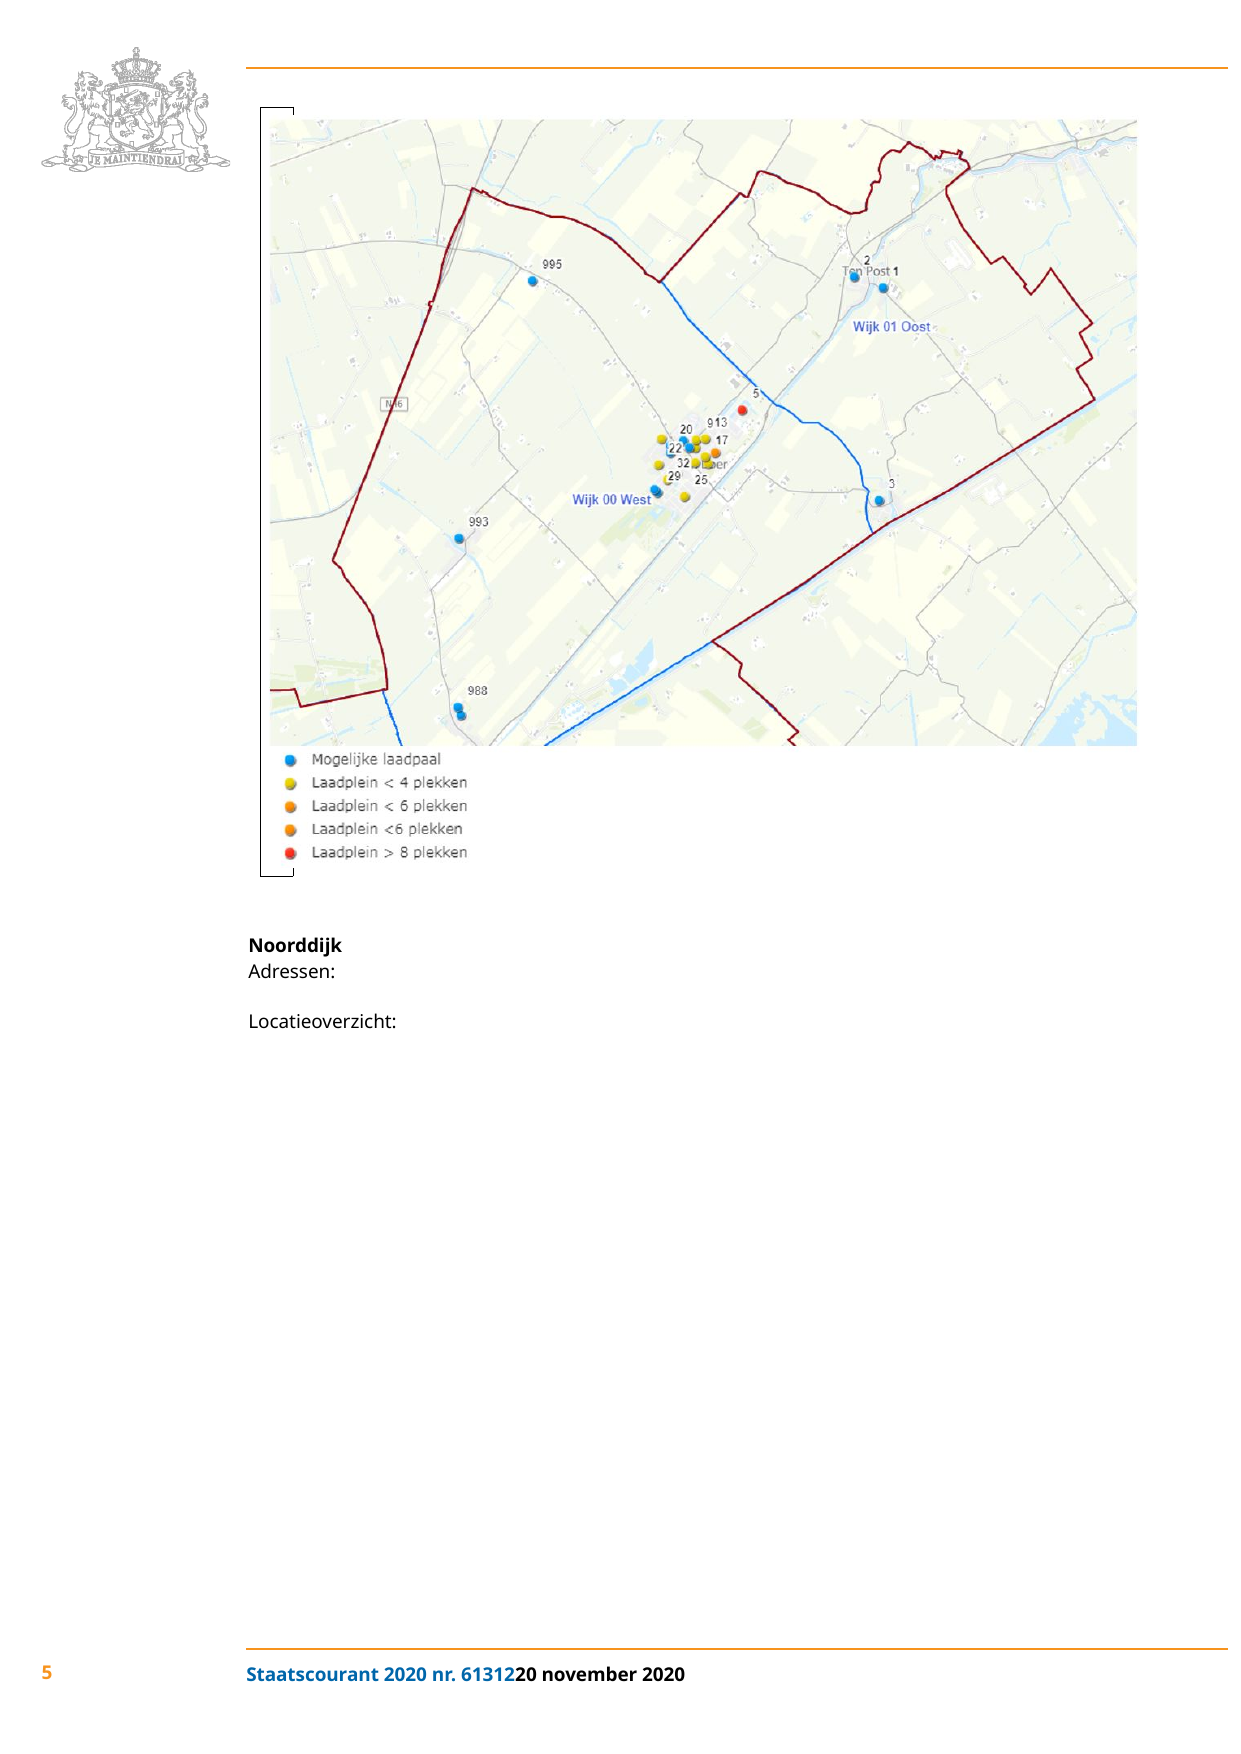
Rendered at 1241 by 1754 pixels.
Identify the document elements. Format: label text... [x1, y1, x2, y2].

picture [41, 47, 231, 172]
text Locatieoverzicht: [248, 1008, 1152, 1034]
picture [268, 115, 1140, 868]
text Noorddijk [248, 932, 1152, 958]
text Adressen: [248, 958, 1152, 983]
